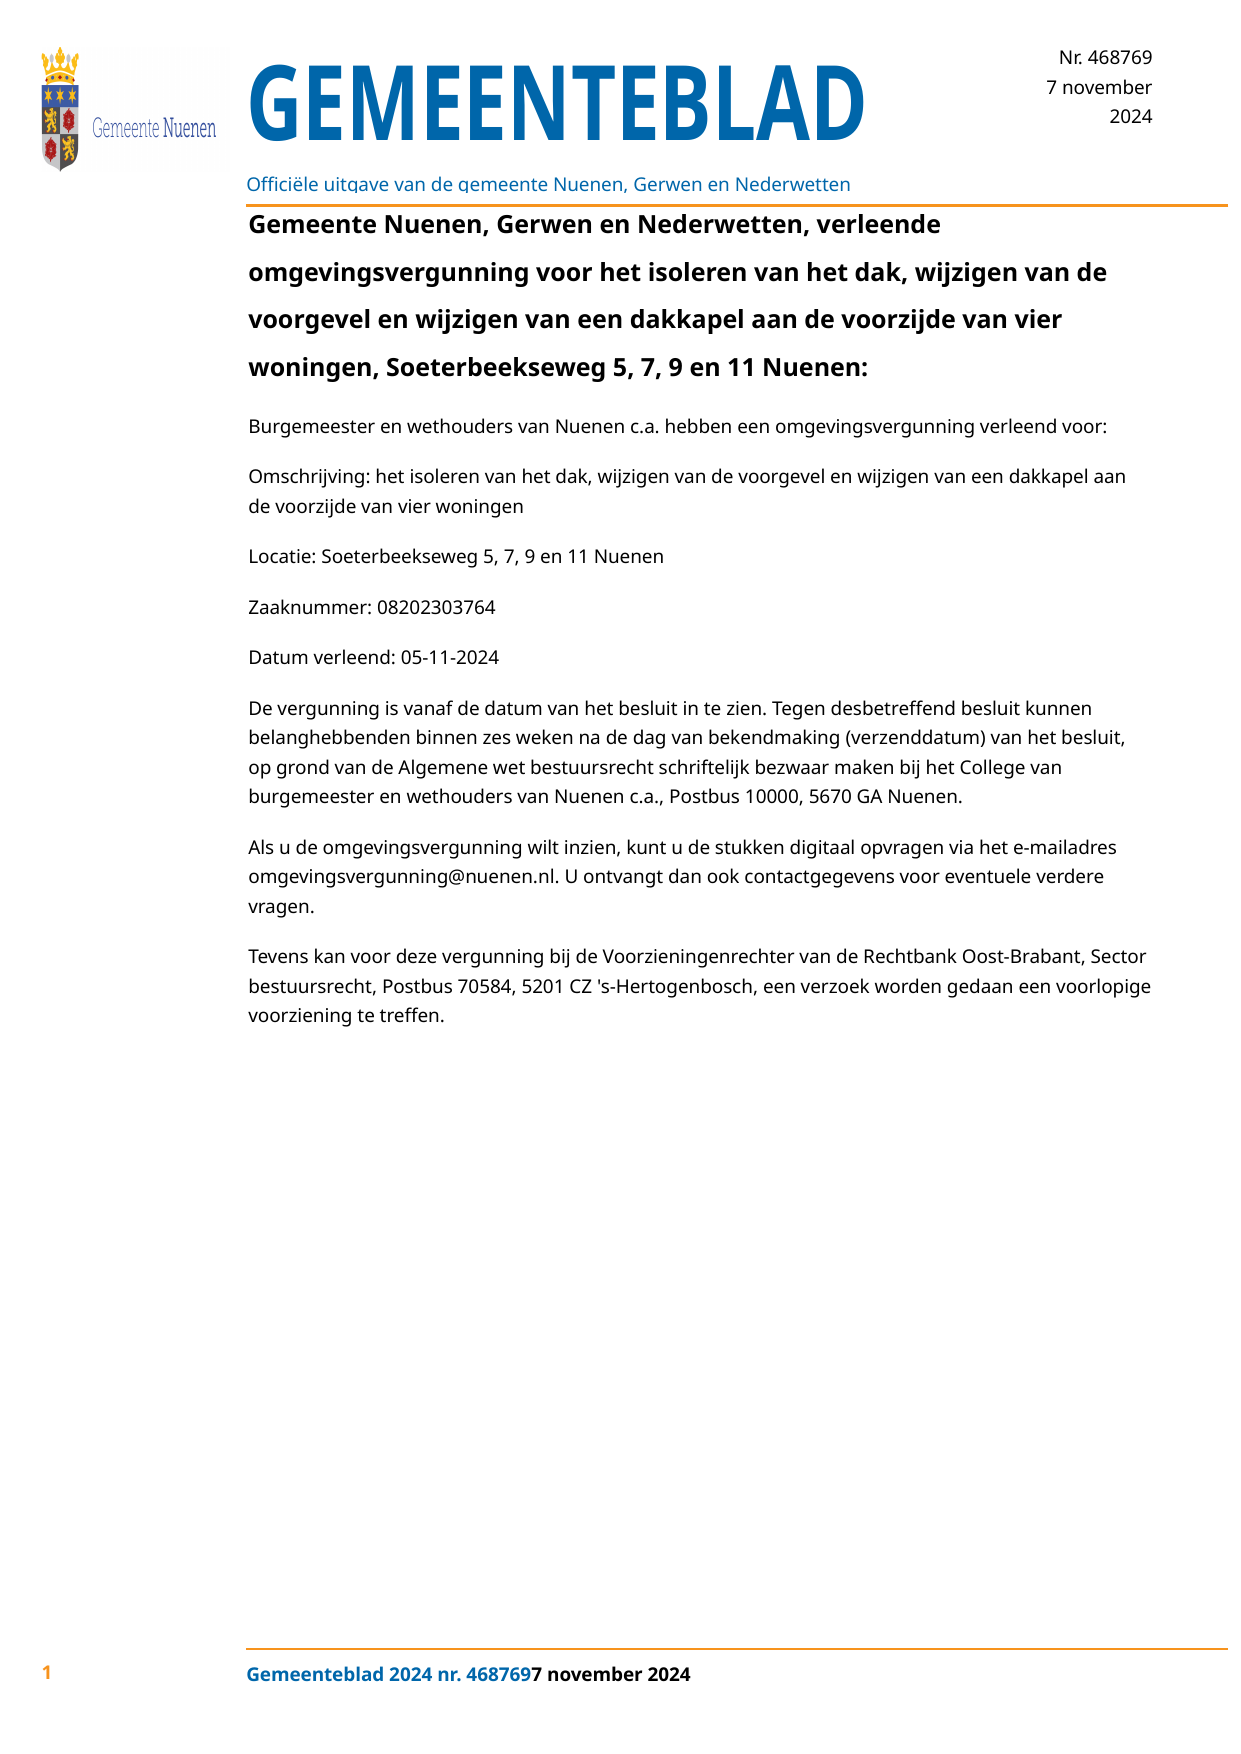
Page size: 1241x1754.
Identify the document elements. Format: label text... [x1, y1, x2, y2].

text Locatie: Soeterbeekseweg 5, 7, 9 en 11 Nuenen [248, 543, 1152, 569]
text Gemeente Nuenen, Gerwen en Nederwetten, verleende omgevingsvergunning voor het isoleren van het dak, wijzigen van de voorgevel en wijzigen van een dakkapel aan de voorzijde van vier woningen, Soeterbeekseweg 5, 7, 9 en 11 Nuenen: [248, 207, 1152, 384]
text Datum verleend: 05-11-2024 [248, 644, 1152, 670]
text Zaaknummer: 08202303764 [248, 594, 1152, 620]
picture [41, 47, 231, 172]
text Burgemeester en wethouders van Nuenen c.a. hebben een omgevingsvergunning verleend voor: [248, 413, 1152, 439]
text Omschrijving: het isoleren van het dak, wijzigen van de voorgevel en wijzigen van een dakkapel aan de voorzijde van vier woningen [248, 463, 1152, 519]
text De vergunning is vanaf de datum van het besluit in te zien. Tegen desbetreffend besluit kunnen belanghebbenden binnen zes weken na de dag van bekendmaking (verzenddatum) van het besluit, op grond van de Algemene wet bestuursrecht schriftelijk bezwaar maken bij het College van burgemeester en wethouders van Nuenen c.a., Postbus 10000, 5670 GA Nuenen. [248, 695, 1152, 809]
text Als u de omgevingsvergunning wilt inzien, kunt u de stukken digitaal opvragen via het e-mailadres omgevingsvergunning@nuenen.nl. U ontvangt dan ook contactgegevens voor eventuele verdere vragen. [248, 834, 1152, 919]
text Tevens kan voor deze vergunning bij de Voorzieningenrechter van de Rechtbank Oost-Brabant, Sector bestuursrecht, Postbus 70584, 5201 CZ 's-Hertogenbosch, een verzoek worden gedaan een voorlopige voorziening te treffen. [248, 943, 1152, 1028]
